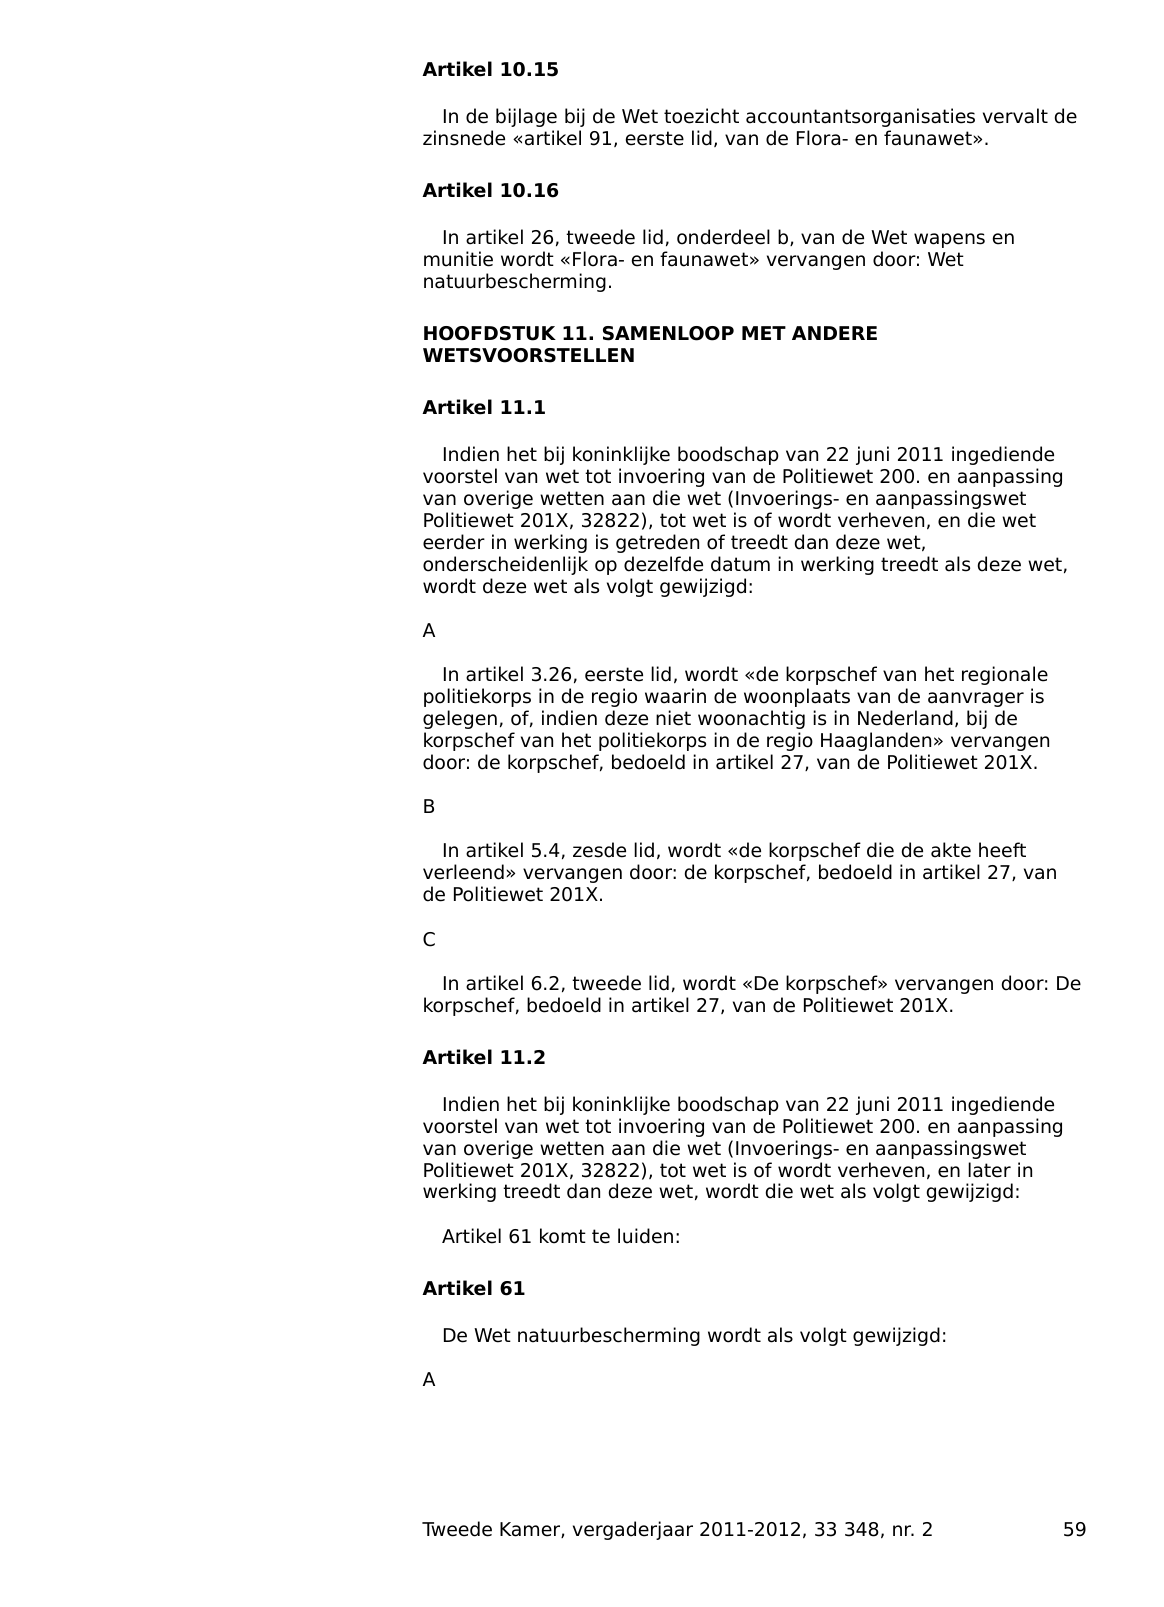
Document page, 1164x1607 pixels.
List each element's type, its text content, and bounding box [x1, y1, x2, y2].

subtitle Artikel 61 [422, 1278, 1087, 1299]
text Artikel 61 komt te luiden: [422, 1226, 1087, 1248]
text De Wet natuurbescherming wordt als volgt gewijzigd: [422, 1324, 1087, 1347]
subtitle Artikel 11.1 [422, 397, 1087, 419]
subtitle Artikel 10.16 [422, 180, 1087, 202]
text In artikel 26, tweede lid, onderdeel b, van de Wet wapens en munitie wordt «Flora- en faunawet» vervangen door: Wet natuurbescherming. [422, 227, 1087, 293]
subtitle HOOFDSTUK 11. SAMENLOOP MET ANDERE WETSVOORSTELLEN [422, 323, 1087, 367]
text Indien het bij koninklijke boodschap van 22 juni 2011 ingediende voorstel van wet tot invoering van de Politiewet 200. en aanpassing van overige wetten aan die wet (Invoerings- en aanpassingswet Politiewet 201X, 32822), tot wet is of wordt verheven, en die wet eerder in werking is getreden of treedt dan deze wet, onderscheidenlijk op dezelfde datum in werking treedt als deze wet, wordt deze wet als volgt gewijzigd: [422, 444, 1087, 598]
text B [422, 796, 1087, 818]
text In de bijlage bij de Wet toezicht accountantsorganisaties vervalt de zinsnede «artikel 91, eerste lid, van de Flora- en faunawet». [422, 106, 1087, 150]
text A [422, 1369, 1087, 1391]
text In artikel 3.26, eerste lid, wordt «de korpschef van het regionale politiekorps in de regio waarin de woonplaats van de aanvrager is gelegen, of, indien deze niet woonachtig is in Nederland, bij de korpschef van het politiekorps in de regio Haaglanden» vervangen door: de korpschef, bedoeld in artikel 27, van de Politiewet 201X. [422, 664, 1087, 774]
text C [422, 928, 1087, 950]
text In artikel 6.2, tweede lid, wordt «De korpschef» vervangen door: De korpschef, bedoeld in artikel 27, van de Politiewet 201X. [422, 973, 1087, 1017]
text A [422, 620, 1087, 642]
text In artikel 5.4, zesde lid, wordt «de korpschef die de akte heeft verleend» vervangen door: de korpschef, bedoeld in artikel 27, van de Politiewet 201X. [422, 840, 1087, 906]
subtitle Artikel 10.15 [422, 59, 1087, 81]
text Indien het bij koninklijke boodschap van 22 juni 2011 ingediende voorstel van wet tot invoering van de Politiewet 200. en aanpassing van overige wetten aan die wet (Invoerings- en aanpassingswet Politiewet 201X, 32822), tot wet is of wordt verheven, en later in werking treedt dan deze wet, wordt die wet als volgt gewijzigd: [422, 1093, 1087, 1203]
subtitle Artikel 11.2 [422, 1047, 1087, 1068]
